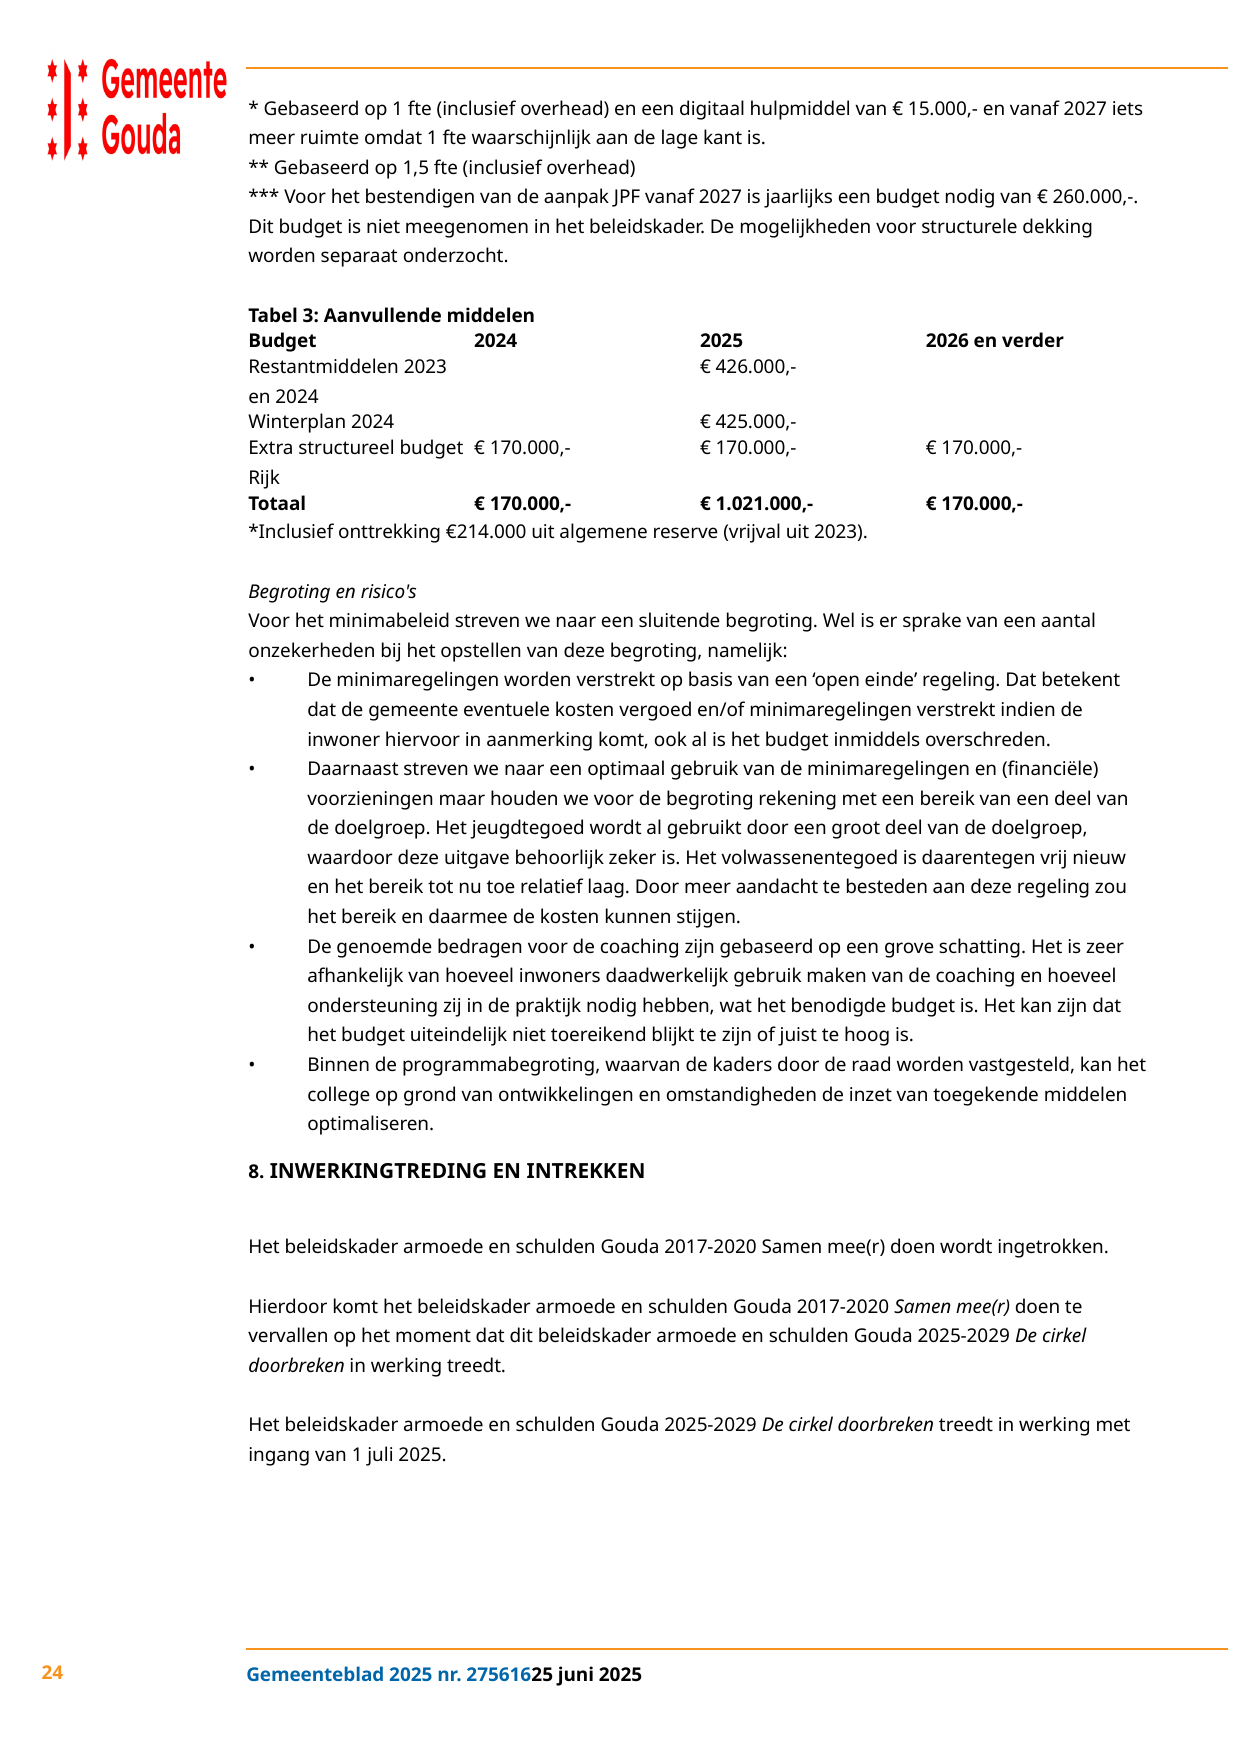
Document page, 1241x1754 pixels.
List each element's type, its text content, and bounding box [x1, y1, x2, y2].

table_cell 2025 [700, 328, 926, 353]
table_cell Budget [248, 328, 474, 353]
text Hierdoor komt het beleidskader armoede en schulden Gouda 2017-2020 Samen mee(r) doen te vervallen op het moment dat dit beleidskader armoede en schulden Gouda 2025-2029 De cirkel doorbreken in werking treedt. [248, 1293, 1152, 1378]
table_cell € 170.000,- [474, 435, 700, 490]
table_cell [474, 409, 700, 434]
table_cell Restantmiddelen 2023 en 2024 [248, 354, 474, 409]
text ** Gebaseerd op 1,5 fte (inclusief overhead) [248, 154, 1152, 180]
text Voor het minimabeleid streven we naar een sluitende begroting. Wel is er sprake van een aantal onzekerheden bij het opstellen van deze begroting, namelijk: [248, 607, 1152, 663]
table_cell € 170.000,- [474, 490, 700, 516]
text *Inclusief onttrekking €214.000 uit algemene reserve (vrijval uit 2023). [248, 519, 1152, 544]
list Binnen de programmabegroting, waarvan de kaders door de raad worden vastgesteld, kan het college op grond van ontwikkelingen en omstandigheden de inzet van toegekende middelen optimaliseren. [248, 1051, 1152, 1136]
table_cell € 1.021.000,- [700, 490, 926, 516]
text Begroting en risico's [248, 578, 1152, 604]
table_cell [926, 354, 1152, 409]
table_cell € 170.000,- [926, 490, 1152, 516]
table_cell Extra structureel budget Rijk [248, 435, 474, 490]
text Het beleidskader armoede en schulden Gouda 2025-2029 De cirkel doorbreken treedt in werking met ingang van 1 juli 2025. [248, 1411, 1152, 1467]
table_cell Winterplan 2024 [248, 409, 474, 434]
table_cell [474, 354, 700, 409]
table_header Tabel 3: Aanvullende middelen [248, 302, 1152, 328]
text *** Voor het bestendigen van de aanpak JPF vanaf 2027 is jaarlijks een budget nodig van € 260.000,-. Dit budget is niet meegenomen in het beleidskader. De mogelijkheden voor structurele dekking worden separaat onderzocht. [248, 183, 1152, 268]
list Daarnaast streven we naar een optimaal gebruik van de minimaregelingen en (financiële) voorzieningen maar houden we voor de begroting rekening met een bereik van een deel van de doelgroep. Het jeugdtegoed wordt al gebruikt door een groot deel van de doelgroep, waardoor deze uitgave behoorlijk zeker is. Het volwassenentegoed is daarentegen vrij nieuw en het bereik tot nu toe relatief laag. Door meer aandacht te besteden aan deze regeling zou het bereik en daarmee de kosten kunnen stijgen. [248, 755, 1152, 929]
table_cell € 170.000,- [700, 435, 926, 490]
list De genoemde bedragen voor de coaching zijn gebaseerd op een grove schatting. Het is zeer afhankelijk van hoeveel inwoners daadwerkelijk gebruik maken van de coaching en hoeveel ondersteuning zij in de praktijk nodig hebben, wat het benodigde budget is. Het kan zijn dat het budget uiteindelijk niet toereikend blijkt te zijn of juist te hoog is. [248, 933, 1152, 1047]
table_cell € 170.000,- [926, 435, 1152, 490]
table_cell 2026 en verder [926, 328, 1152, 353]
table_cell € 426.000,- [700, 354, 926, 409]
text 8. INWERKINGTREDING EN INTREKKEN [248, 1156, 1152, 1184]
list De minimaregelingen worden verstrekt op basis van een ‘open einde’ regeling. Dat betekent dat de gemeente eventuele kosten vergoed en/of minimaregelingen verstrekt indien de inwoner hiervoor in aanmerking komt, ook al is het budget inmiddels overschreden. [248, 667, 1152, 752]
table_cell 2024 [474, 328, 700, 353]
table_cell Totaal [248, 490, 474, 516]
picture [41, 47, 231, 172]
text * Gebaseerd op 1 fte (inclusief overhead) en een digitaal hulpmiddel van € 15.000,- en vanaf 2027 iets meer ruimte omdat 1 fte waarschijnlijk aan de lage kant is. [248, 95, 1152, 150]
table_cell € 425.000,- [700, 409, 926, 434]
text Het beleidskader armoede en schulden Gouda 2017-2020 Samen mee(r) doen wordt ingetrokken. [248, 1234, 1152, 1259]
table_cell [926, 409, 1152, 434]
